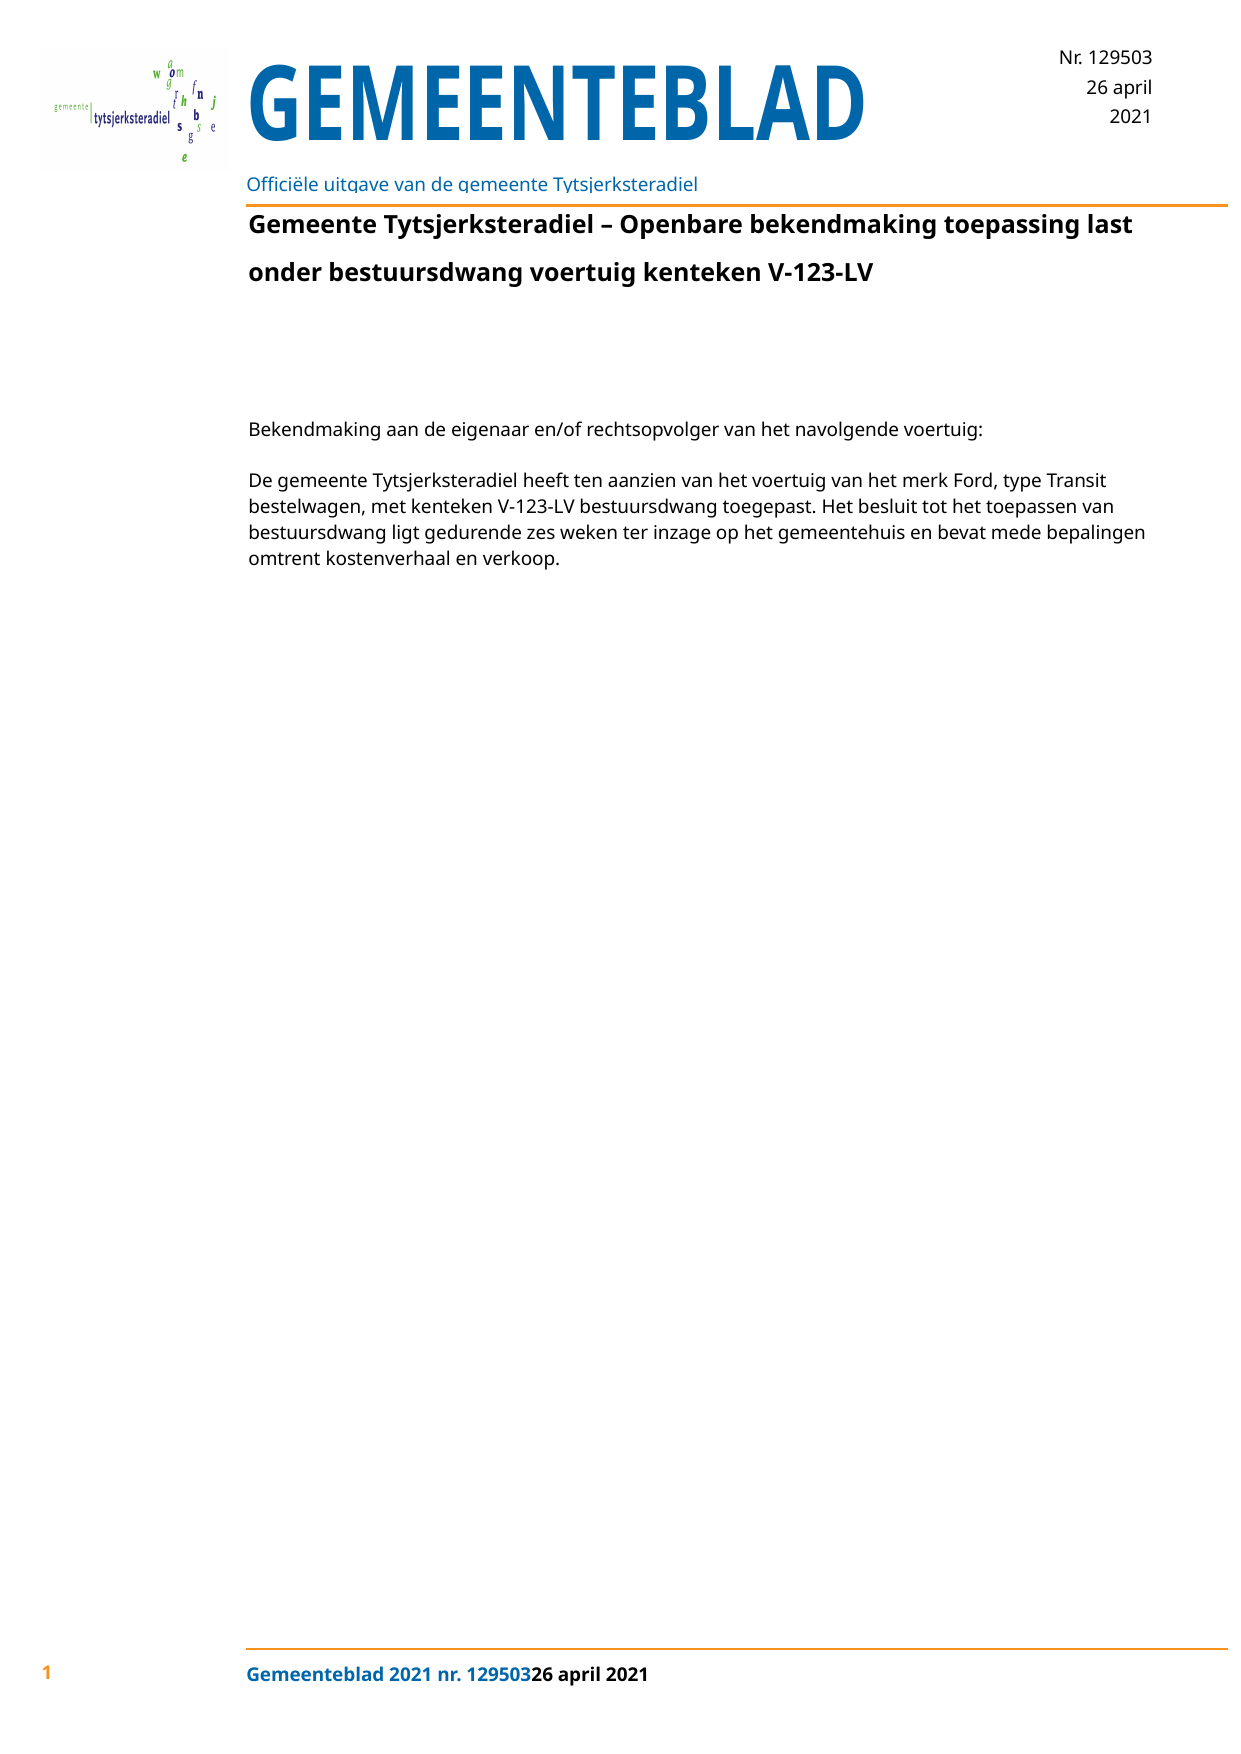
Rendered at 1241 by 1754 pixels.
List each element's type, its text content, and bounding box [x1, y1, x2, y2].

text Bekendmaking aan de eigenaar en/of rechtsopvolger van het navolgende voertuig: [248, 416, 1152, 442]
text Gemeente Tytsjerksteradiel – Openbare bekendmaking toepassing last onder bestuursdwang voertuig kenteken V-123-LV [248, 207, 1152, 288]
text De gemeente Tytsjerksteradiel heeft ten aanzien van het voertuig van het merk Ford, type Transit bestelwagen, met kenteken V-123-LV bestuursdwang toegepast. Het besluit tot het toepassen van bestuursdwang ligt gedurende zes weken ter inzage op het gemeentehuis en bevat mede bepalingen omtrent kostenverhaal en verkoop. [248, 468, 1152, 571]
picture [41, 47, 231, 172]
